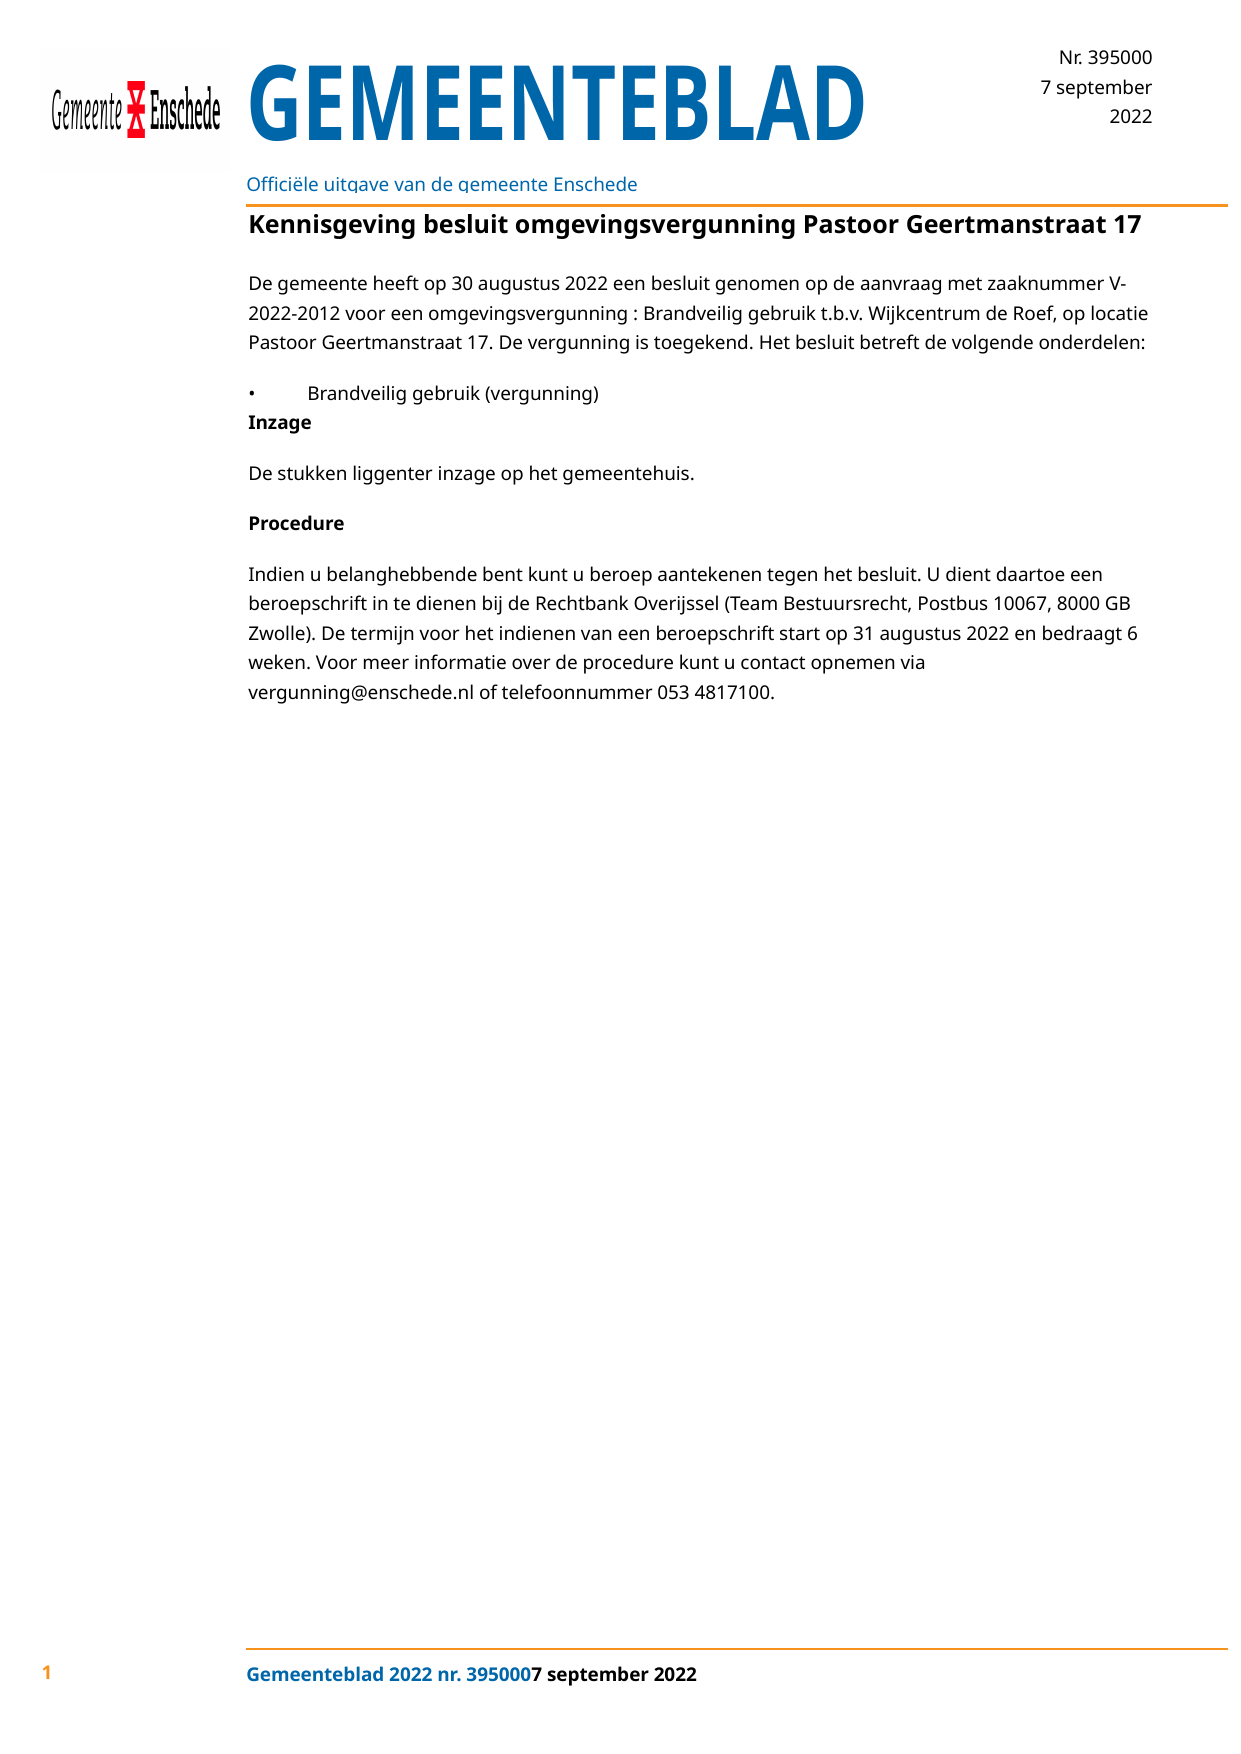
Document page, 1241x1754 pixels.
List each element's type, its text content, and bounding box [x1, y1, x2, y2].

list Brandveilig gebruik (vergunning) [248, 380, 1152, 406]
text De stukken liggenter inzage op het gemeentehuis. [248, 460, 1152, 486]
text Procedure [248, 510, 1152, 536]
text De gemeente heeft op 30 augustus 2022 een besluit genomen op de aanvraag met zaaknummer V-2022-2012 voor een omgevingsvergunning : Brandveilig gebruik t.b.v. Wijkcentrum de Roef, op locatie Pastoor Geertmanstraat 17. De vergunning is toegekend. Het besluit betreft de volgende onderdelen: [248, 270, 1152, 355]
text Indien u belanghebbende bent kunt u beroep aantekenen tegen het besluit. U dient daartoe een beroepschrift in te dienen bij de Rechtbank Overijssel (Team Bestuursrecht, Postbus 10067, 8000 GB Zwolle). De termijn voor het indienen van een beroepschrift start op 31 augustus 2022 en bedraagt 6 weken. Voor meer informatie over de procedure kunt u contact opnemen via vergunning@enschede.nl of telefoonnummer 053 4817100. [248, 561, 1152, 705]
text Inzage [248, 409, 1152, 435]
picture [41, 47, 231, 172]
text Kennisgeving besluit omgevingsvergunning Pastoor Geertmanstraat 17 [248, 207, 1152, 241]
